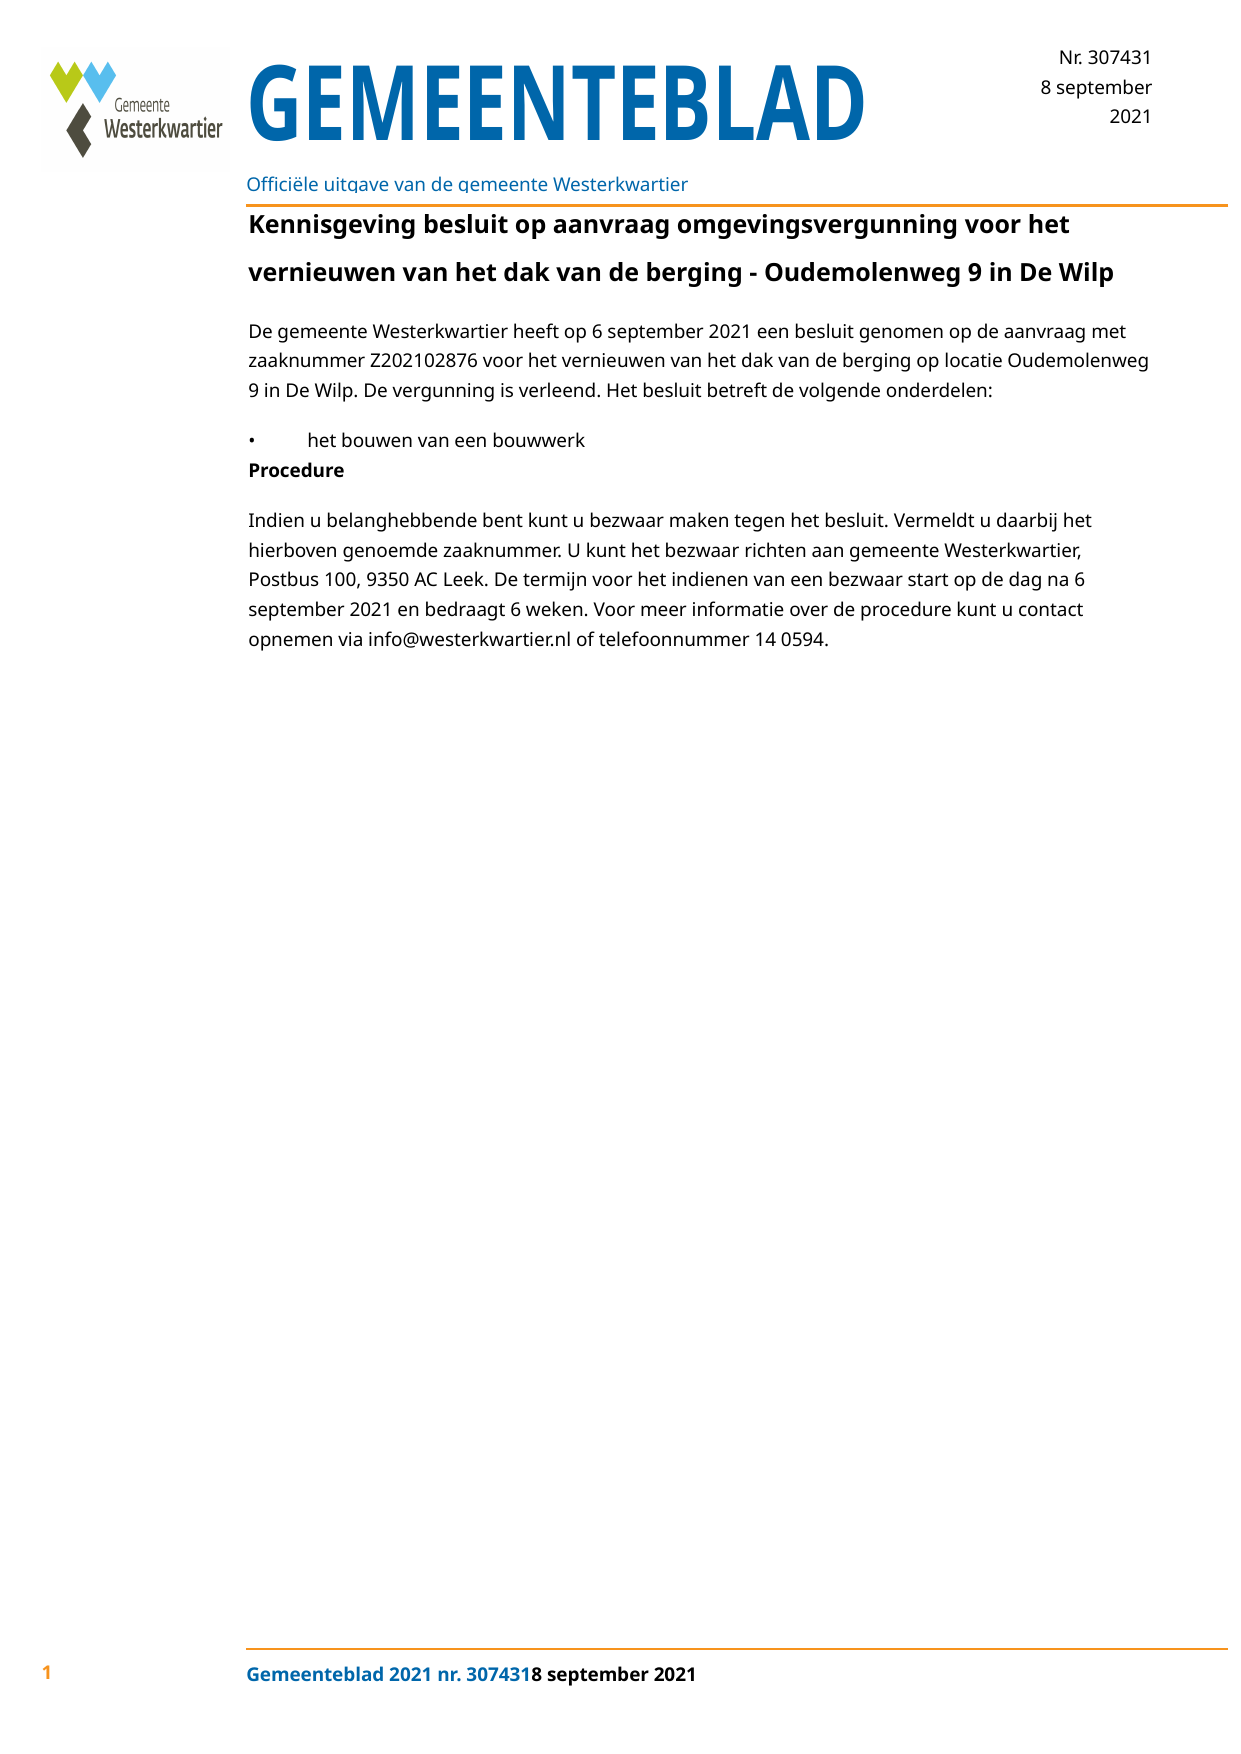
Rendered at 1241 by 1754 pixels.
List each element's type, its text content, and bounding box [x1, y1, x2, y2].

text De gemeente Westerkwartier heeft op 6 september 2021 een besluit genomen op de aanvraag met zaaknummer Z202102876 voor het vernieuwen van het dak van de berging op locatie Oudemolenweg 9 in De Wilp. De vergunning is verleend. Het besluit betreft de volgende onderdelen: [248, 318, 1152, 403]
text Kennisgeving besluit op aanvraag omgevingsvergunning voor het vernieuwen van het dak van de berging - Oudemolenweg 9 in De Wilp [248, 207, 1152, 288]
list het bouwen van een bouwwerk [248, 427, 1152, 453]
picture [41, 47, 231, 172]
text Indien u belanghebbende bent kunt u bezwaar maken tegen het besluit. Vermeldt u daarbij het hierboven genoemde zaaknummer. U kunt het bezwaar richten aan gemeente Westerkwartier, Postbus 100, 9350 AC Leek. De termijn voor het indienen van een bezwaar start op de dag na 6 september 2021 en bedraagt 6 weken. Voor meer informatie over de procedure kunt u contact opnemen via info@westerkwartier.nl of telefoonnummer 14 0594. [248, 507, 1152, 652]
text Procedure [248, 457, 1152, 483]
